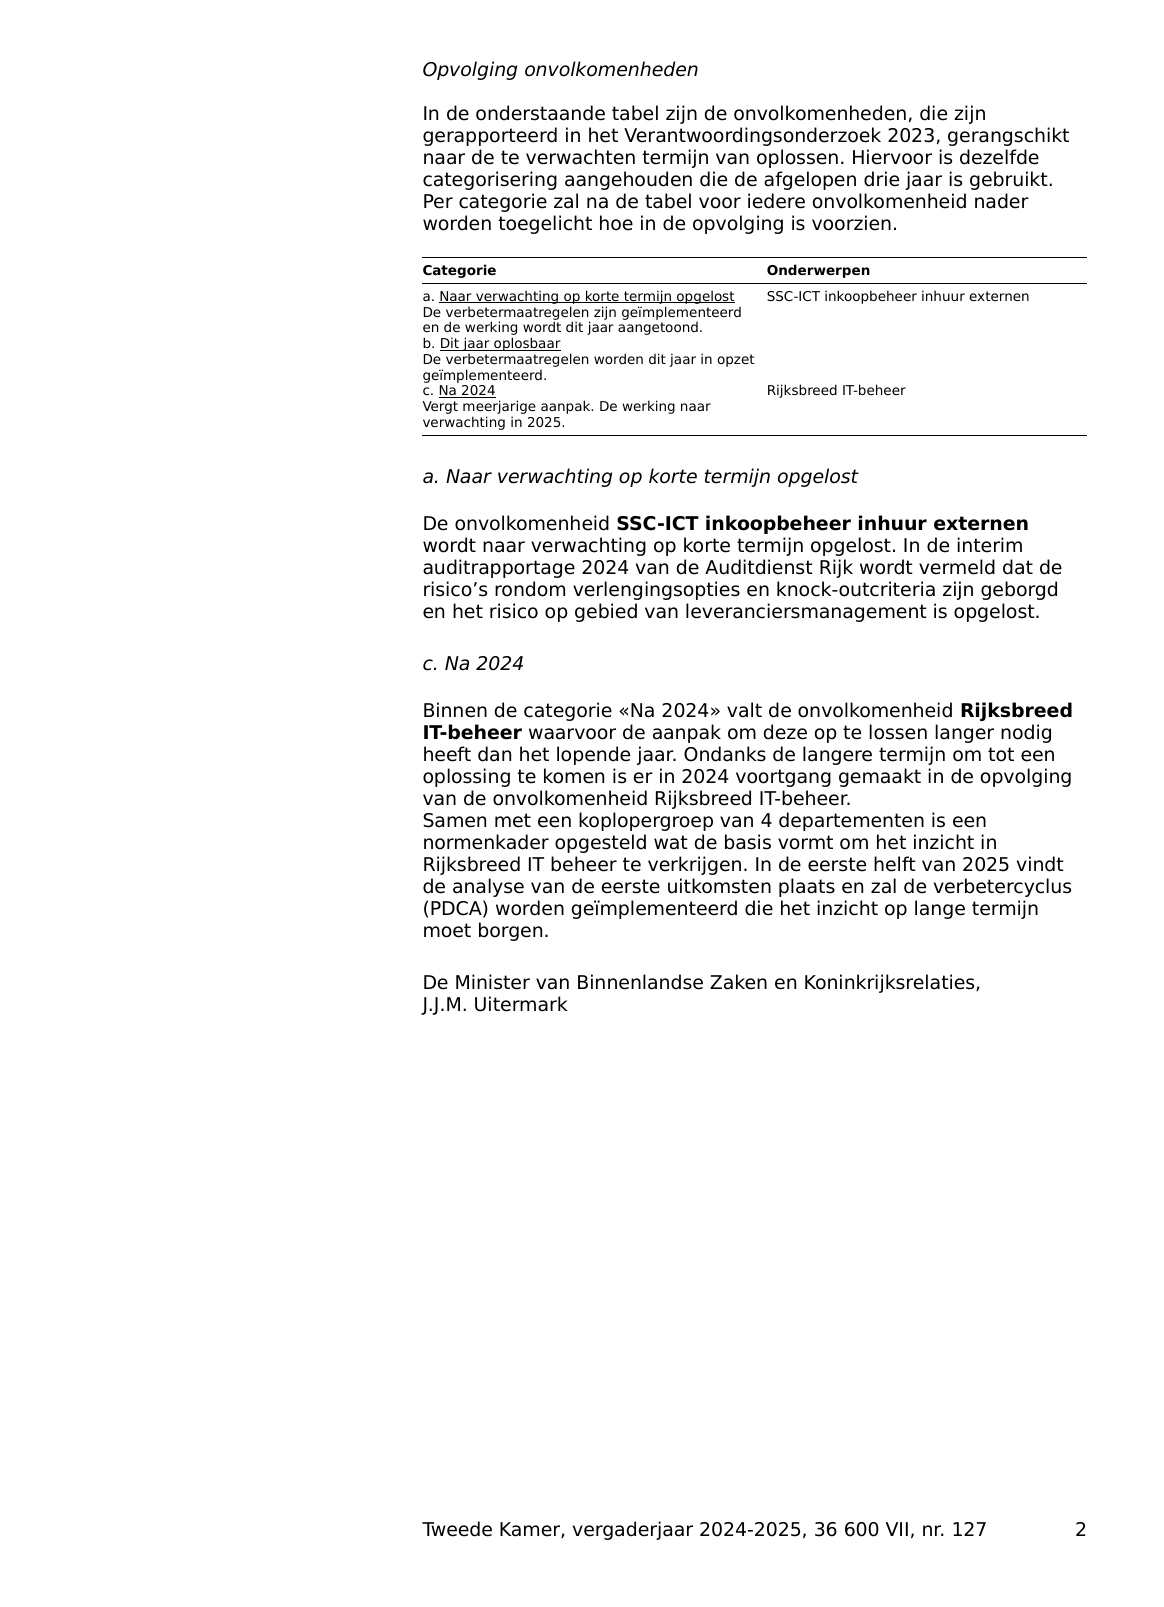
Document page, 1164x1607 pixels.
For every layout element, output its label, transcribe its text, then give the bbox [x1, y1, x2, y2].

table_header Onderwerpen [761, 258, 1087, 283]
table_cell c. Na 2024 Vergt meerjarige aanpak. De werking naar verwachting in 2025. [422, 383, 761, 435]
table_cell b. Dit jaar oplosbaar De verbetermaatregelen worden dit jaar in opzet geïmplementeerd. [422, 336, 761, 383]
subtitle Opvolging onvolkomenheden [422, 59, 1087, 81]
text Binnen de categorie «Na 2024» valt de onvolkomenheid Rijksbreed IT-beheer waarvoor de aanpak om deze op te lossen langer nodig heeft dan het lopende jaar. Ondanks de langere termijn om tot een oplossing te komen is er in 2024 voortgang gemaakt in de opvolging van de onvolkomenheid Rijksbreed IT-beheer. [422, 700, 1087, 810]
table_cell [761, 336, 1087, 383]
table_cell a. Naar verwachting op korte termijn opgelost De verbetermaatregelen zijn geïmplementeerd en de werking wordt dit jaar aangetoond. [422, 284, 761, 336]
text De Minister van Binnenlandse Zaken en Koninkrijksrelaties, J.J.M. Uitermark [422, 972, 1087, 1016]
table_cell SSC-ICT inkoopbeheer inhuur externen [761, 284, 1087, 336]
subtitle a. Naar verwachting op korte termijn opgelost [422, 466, 1087, 488]
table_cell Rijksbreed IT-beheer [761, 383, 1087, 435]
text De onvolkomenheid SSC-ICT inkoopbeheer inhuur externen wordt naar verwachting op korte termijn opgelost. In de interim auditrapportage 2024 van de Auditdienst Rijk wordt vermeld dat de risico’s rondom verlengingsopties en knock-outcriteria zijn geborgd en het risico op gebied van leveranciersmanagement is opgelost. [422, 513, 1087, 623]
text In de onderstaande tabel zijn de onvolkomenheden, die zijn gerapporteerd in het Verantwoordingsonderzoek 2023, gerangschikt naar de te verwachten termijn van oplossen. Hiervoor is dezelfde categorisering aangehouden die de afgelopen drie jaar is gebruikt. Per categorie zal na de tabel voor iedere onvolkomenheid nader worden toegelicht hoe in de opvolging is voorzien. [422, 103, 1087, 235]
table_header Categorie [422, 258, 761, 283]
text Samen met een koplopergroep van 4 departementen is een normenkader opgesteld wat de basis vormt om het inzicht in Rijksbreed IT beheer te verkrijgen. In de eerste helft van 2025 vindt de analyse van de eerste uitkomsten plaats en zal de verbetercyclus (PDCA) worden geïmplementeerd die het inzicht op lange termijn moet borgen. [422, 810, 1087, 942]
subtitle c. Na 2024 [422, 653, 1087, 675]
